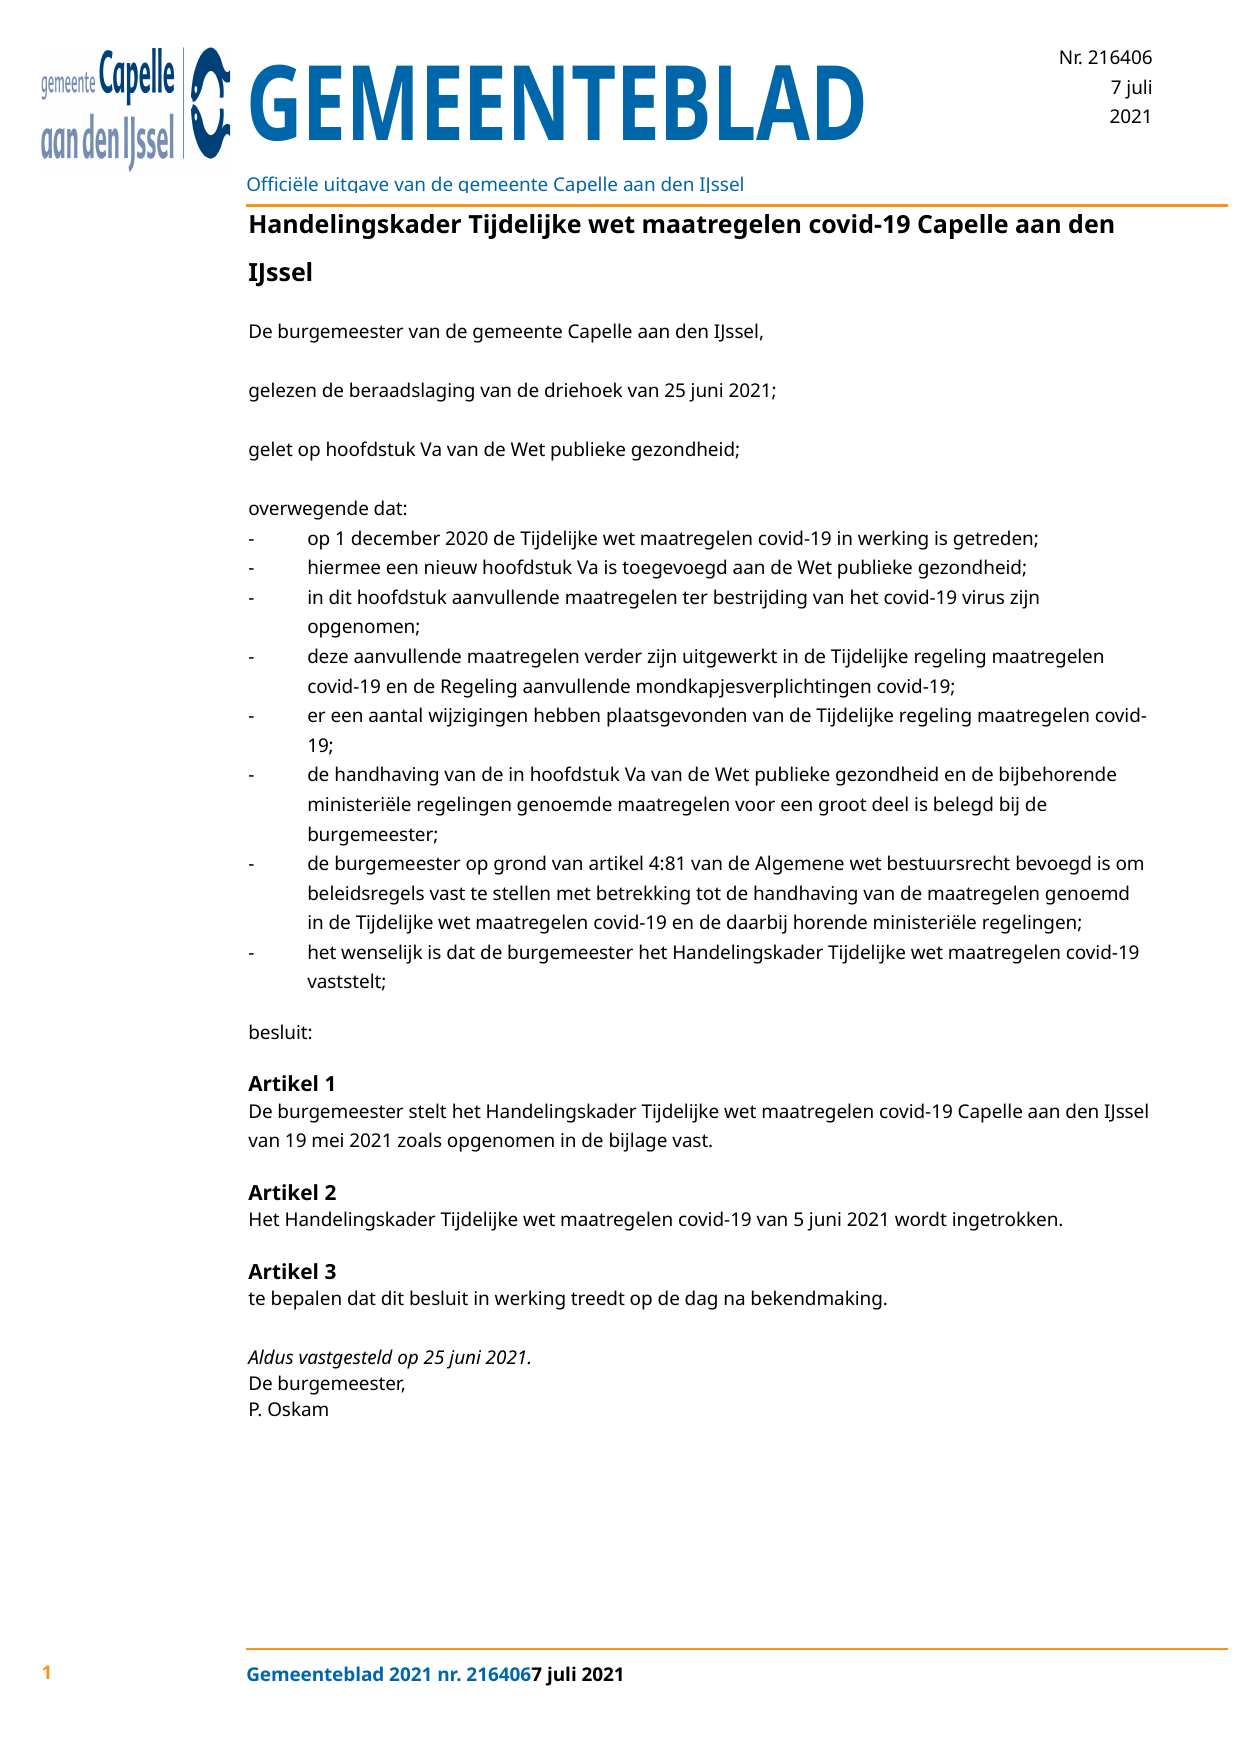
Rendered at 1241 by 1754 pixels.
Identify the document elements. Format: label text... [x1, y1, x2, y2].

list de burgemeester op grond van artikel 4:81 van de Algemene wet bestuursrecht bevoegd is om beleidsregels vast te stellen met betrekking tot de handhaving van de maatregelen genoemd in de Tijdelijke wet maatregelen covid-19 en de daarbij horende ministeriële regelingen; [248, 850, 1152, 935]
list hiermee een nieuw hoofdstuk Va is toegevoegd aan de Wet publieke gezondheid; [248, 554, 1152, 580]
text De burgemeester stelt het Handelingskader Tijdelijke wet maatregelen covid-19 Capelle aan den IJssel van 19 mei 2021 zoals opgenomen in de bijlage vast. [248, 1098, 1152, 1153]
list deze aanvullende maatregelen verder zijn uitgewerkt in de Tijdelijke regeling maatregelen covid-19 en de Regeling aanvullende mondkapjesverplichtingen covid-19; [248, 643, 1152, 699]
text Handelingskader Tijdelijke wet maatregelen covid-19 Capelle aan den IJssel [248, 207, 1152, 288]
text De burgemeester van de gemeente Capelle aan den IJssel, [248, 318, 1152, 344]
text te bepalen dat dit besluit in werking treedt op de dag na bekendmaking. [248, 1285, 1152, 1311]
text besluit: [248, 1019, 1152, 1045]
text gelezen de beraadslaging van de driehoek van 25 juni 2021; [248, 377, 1152, 403]
picture [41, 47, 231, 172]
text gelet op hoofdstuk Va van de Wet publieke gezondheid; [248, 436, 1152, 462]
list in dit hoofdstuk aanvullende maatregelen ter bestrijding van het covid-19 virus zijn opgenomen; [248, 584, 1152, 639]
list de handhaving van de in hoofdstuk Va van de Wet publieke gezondheid en de bijbehorende ministeriële regelingen genoemde maatregelen voor een groot deel is belegd bij de burgemeester; [248, 762, 1152, 847]
text De burgemeester, [248, 1370, 1152, 1396]
text Artikel 2 [248, 1178, 1152, 1206]
text Artikel 1 [248, 1069, 1152, 1098]
text Artikel 3 [248, 1257, 1152, 1285]
text Aldus vastgesteld op 25 juni 2021. [248, 1344, 1152, 1370]
text overwegende dat: [248, 495, 1152, 521]
text P. Oskam [248, 1396, 1152, 1422]
list het wenselijk is dat de burgemeester het Handelingskader Tijdelijke wet maatregelen covid-19 vaststelt; [248, 939, 1152, 994]
text Het Handelingskader Tijdelijke wet maatregelen covid-19 van 5 juni 2021 wordt ingetrokken. [248, 1206, 1152, 1232]
list op 1 december 2020 de Tijdelijke wet maatregelen covid-19 in werking is getreden; [248, 525, 1152, 551]
list er een aantal wijzigingen hebben plaatsgevonden van de Tijdelijke regeling maatregelen covid-19; [248, 702, 1152, 758]
